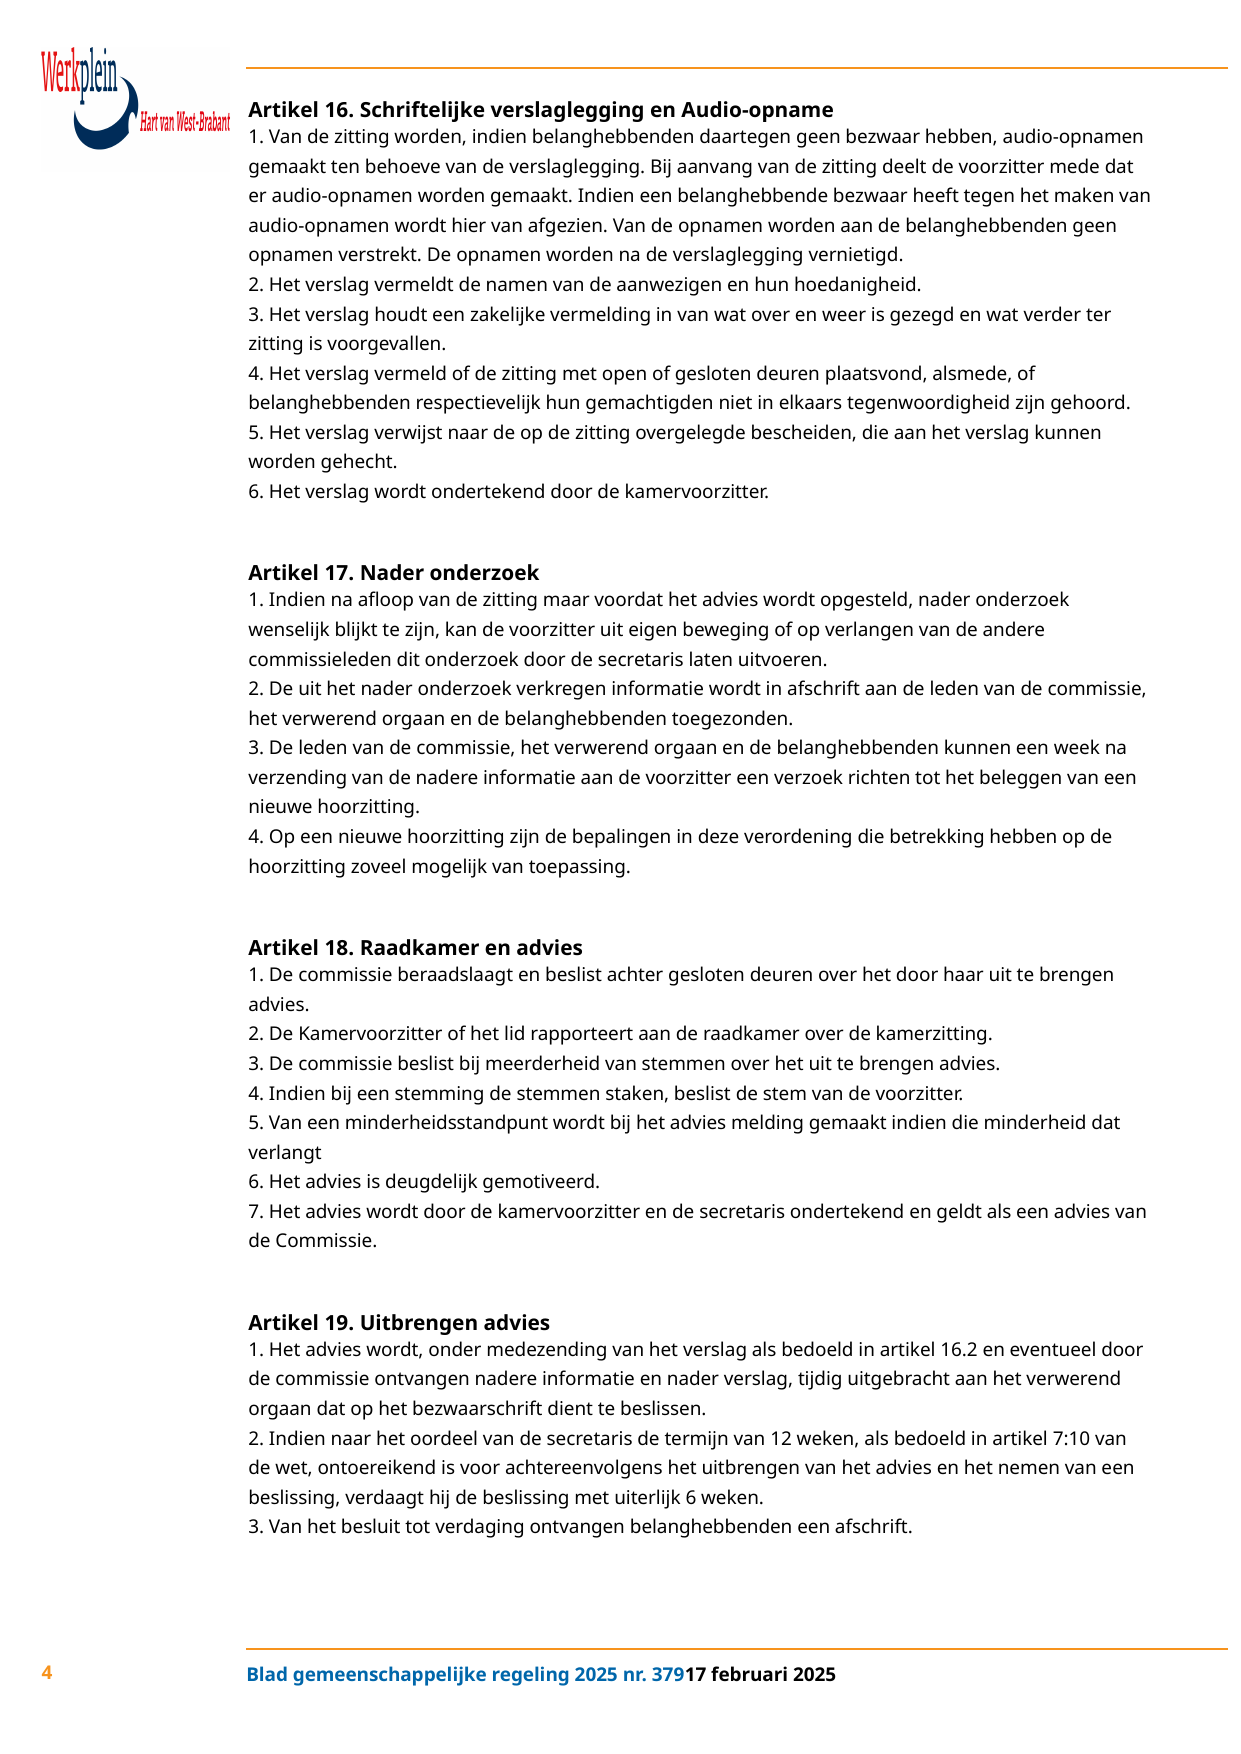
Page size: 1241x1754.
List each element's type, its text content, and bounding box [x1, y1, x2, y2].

text Artikel 16. Schriftelijke verslaglegging en Audio-opname [248, 95, 1152, 123]
text 5. Het verslag verwijst naar de op de zitting overgelegde bescheiden, die aan het verslag kunnen worden gehecht. [248, 419, 1152, 474]
text 2. De Kamervoorzitter of het lid rapporteert aan de raadkamer over de kamerzitting. [248, 1021, 1152, 1046]
text 7. Het advies wordt door de kamervoorzitter en de secretaris ondertekend en geldt als een advies van de Commissie. [248, 1198, 1152, 1253]
text Artikel 19. Uitbrengen advies [248, 1308, 1152, 1336]
text 3. Het verslag houdt een zakelijke vermelding in van wat over en weer is gezegd en wat verder ter zitting is voorgevallen. [248, 301, 1152, 356]
text 4. Indien bij een stemming de stemmen staken, beslist de stem van de voorzitter. [248, 1080, 1152, 1105]
text Artikel 18. Raadkamer en advies [248, 933, 1152, 961]
text 2. De uit het nader onderzoek verkregen informatie wordt in afschrift aan de leden van de commissie, het verwerend orgaan en de belanghebbenden toegezonden. [248, 675, 1152, 731]
text 2. Indien naar het oordeel van de secretaris de termijn van 12 weken, als bedoeld in artikel 7:10 van de wet, ontoereikend is voor achtereenvolgens het uitbrengen van het advies en het nemen van een beslissing, verdaagt hij de beslissing met uiterlijk 6 weken. [248, 1425, 1152, 1510]
picture [41, 47, 231, 172]
text 3. De leden van de commissie, het verwerend orgaan en de belanghebbenden kunnen een week na verzending van de nadere informatie aan de voorzitter een verzoek richten tot het beleggen van een nieuwe hoorzitting. [248, 734, 1152, 819]
text 1. Indien na afloop van de zitting maar voordat het advies wordt opgesteld, nader onderzoek wenselijk blijkt te zijn, kan de voorzitter uit eigen beweging of op verlangen van de andere commissieleden dit onderzoek door de secretaris laten uitvoeren. [248, 587, 1152, 672]
text 6. Het verslag wordt ondertekend door de kamervoorzitter. [248, 478, 1152, 504]
text 4. Het verslag vermeld of de zitting met open of gesloten deuren plaatsvond, alsmede, of belanghebbenden respectievelijk hun gemachtigden niet in elkaars tegenwoordigheid zijn gehoord. [248, 360, 1152, 415]
text 5. Van een minderheidsstandpunt wordt bij het advies melding gemaakt indien die minderheid dat verlangt [248, 1109, 1152, 1164]
text 2. Het verslag vermeldt de namen van de aanwezigen en hun hoedanigheid. [248, 271, 1152, 297]
text 3. Van het besluit tot verdaging ontvangen belanghebbenden een afschrift. [248, 1513, 1152, 1539]
text 1. De commissie beraadslaagt en beslist achter gesloten deuren over het door haar uit te brengen advies. [248, 961, 1152, 1017]
text 6. Het advies is deugdelijk gemotiveerd. [248, 1168, 1152, 1194]
text 1. Het advies wordt, onder medezending van het verslag als bedoeld in artikel 16.2 en eventueel door de commissie ontvangen nadere informatie en nader verslag, tijdig uitgebracht aan het verwerend orgaan dat op het bezwaarschrift dient te beslissen. [248, 1336, 1152, 1421]
text 3. De commissie beslist bij meerderheid van stemmen over het uit te brengen advies. [248, 1050, 1152, 1076]
text 1. Van de zitting worden, indien belanghebbenden daartegen geen bezwaar hebben, audio-opnamen gemaakt ten behoeve van de verslaglegging. Bij aanvang van de zitting deelt de voorzitter mede dat er audio-opnamen worden gemaakt. Indien een belanghebbende bezwaar heeft tegen het maken van audio-opnamen wordt hier van afgezien. Van de opnamen worden aan de belanghebbenden geen opnamen verstrekt. De opnamen worden na de verslaglegging vernietigd. [248, 123, 1152, 267]
text Artikel 17. Nader onderzoek [248, 558, 1152, 587]
text 4. Op een nieuwe hoorzitting zijn de bepalingen in deze verordening die betrekking hebben op de hoorzitting zoveel mogelijk van toepassing. [248, 823, 1152, 879]
